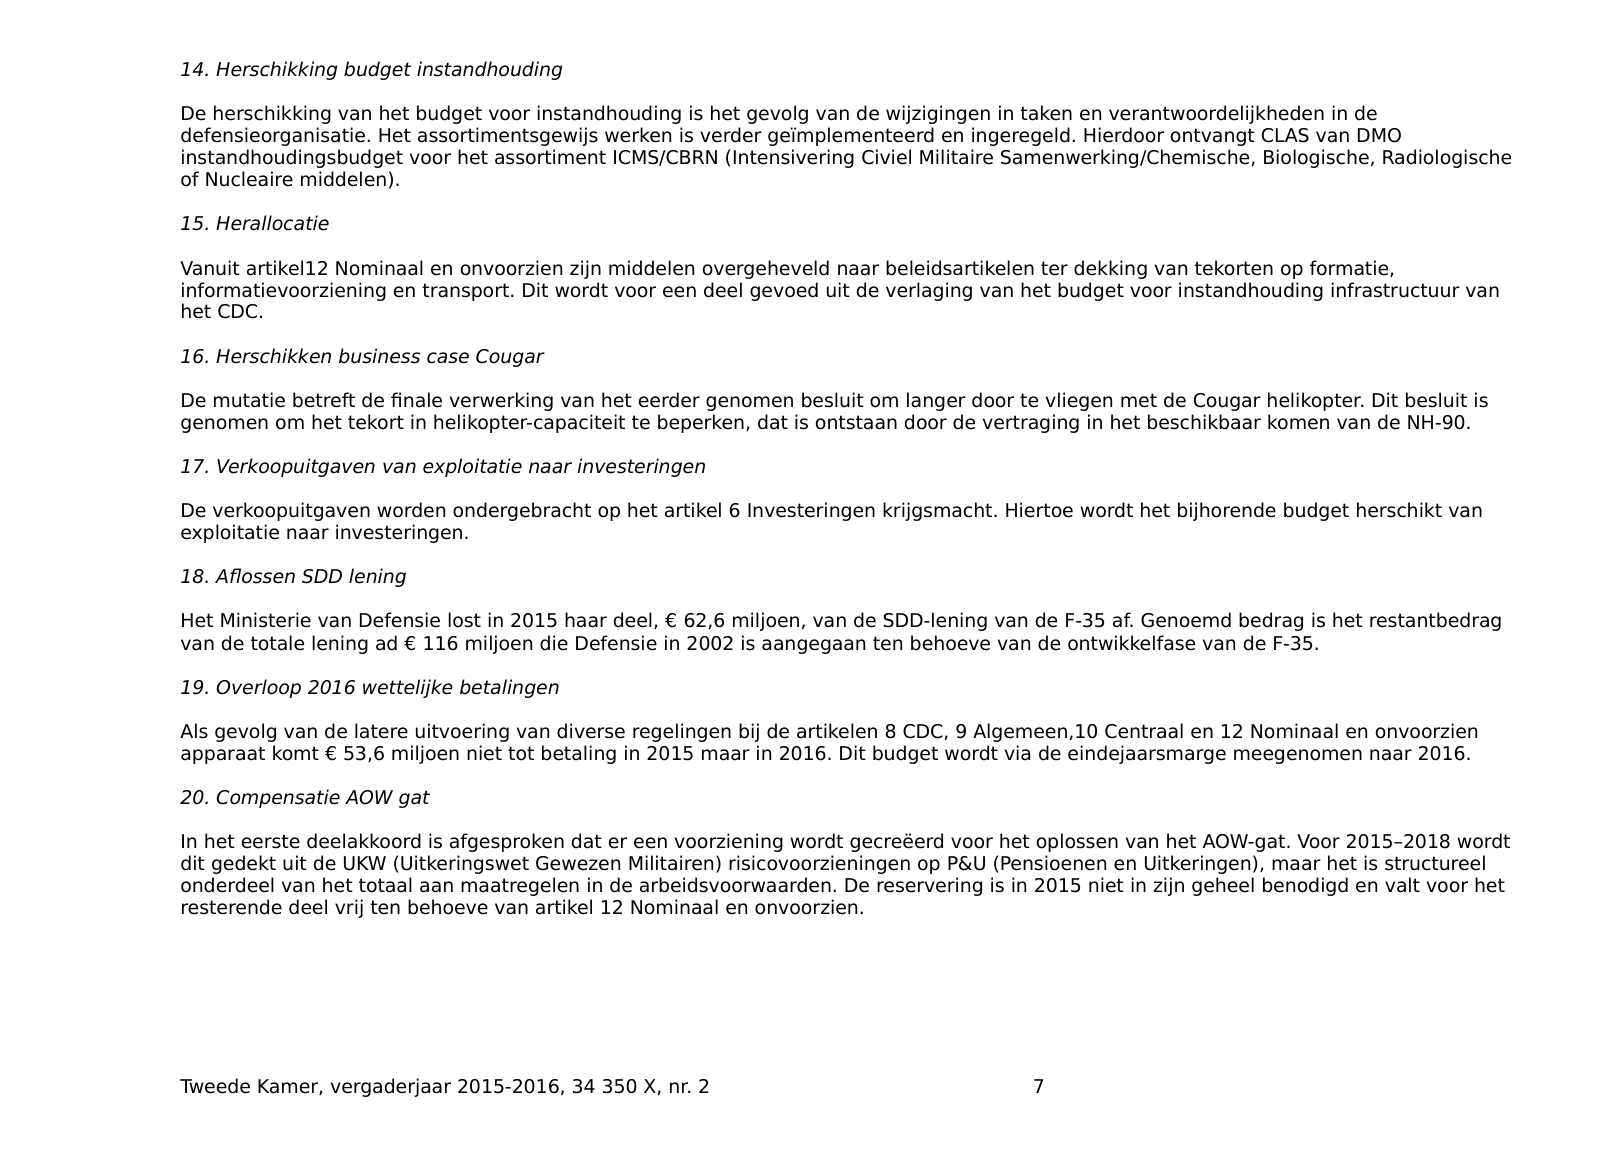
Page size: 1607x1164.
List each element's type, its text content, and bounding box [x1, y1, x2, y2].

subtitle 14. Herschikking budget instandhouding [180, 59, 1529, 81]
subtitle 16. Herschikken business case Cougar [180, 346, 1529, 368]
text De herschikking van het budget voor instandhouding is het gevolg van de wijzigingen in taken en verantwoordelijkheden in de defensieorganisatie. Het assortimentsgewijs werken is verder geïmplementeerd en ingeregeld. Hierdoor ontvangt CLAS van DMO instandhoudingsbudget voor het assortiment ICMS/CBRN (Intensivering Civiel Militaire Samenwerking/Chemische, Biologische, Radiologische of Nucleaire middelen). [180, 103, 1529, 191]
text Vanuit artikel12 Nominaal en onvoorzien zijn middelen overgeheveld naar beleidsartikelen ter dekking van tekorten op formatie, informatievoorziening en transport. Dit wordt voor een deel gevoed uit de verlaging van het budget voor instandhouding infrastructuur van het CDC. [180, 257, 1529, 323]
text De verkoopuitgaven worden ondergebracht op het artikel 6 Investeringen krijgsmacht. Hiertoe wordt het bijhorende budget herschikt van exploitatie naar investeringen. [180, 500, 1529, 544]
text De mutatie betreft de finale verwerking van het eerder genomen besluit om langer door te vliegen met de Cougar helikopter. Dit besluit is genomen om het tekort in helikopter-capaciteit te beperken, dat is ontstaan door de vertraging in het beschikbaar komen van de NH-90. [180, 390, 1529, 434]
subtitle 15. Herallocatie [180, 213, 1529, 235]
subtitle 18. Aflossen SDD lening [180, 566, 1529, 588]
text In het eerste deelakkoord is afgesproken dat er een voorziening wordt gecreëerd voor het oplossen van het AOW-gat. Voor 2015–2018 wordt dit gedekt uit de UKW (Uitkeringswet Gewezen Militairen) risicovoorzieningen op P&U (Pensioenen en Uitkeringen), maar het is structureel onderdeel van het totaal aan maatregelen in de arbeidsvoorwaarden. De reservering is in 2015 niet in zijn geheel benodigd en valt voor het resterende deel vrij ten behoeve van artikel 12 Nominaal en onvoorzien. [180, 831, 1529, 919]
text Het Ministerie van Defensie lost in 2015 haar deel, € 62,6 miljoen, van de SDD-lening van de F-35 af. Genoemd bedrag is het restantbedrag van de totale lening ad € 116 miljoen die Defensie in 2002 is aangegaan ten behoeve van de ontwikkelfase van de F-35. [180, 610, 1529, 654]
text Als gevolg van de latere uitvoering van diverse regelingen bij de artikelen 8 CDC, 9 Algemeen,10 Centraal en 12 Nominaal en onvoorzien apparaat komt € 53,6 miljoen niet tot betaling in 2015 maar in 2016. Dit budget wordt via de eindejaarsmarge meegenomen naar 2016. [180, 721, 1529, 765]
subtitle 19. Overloop 2016 wettelijke betalingen [180, 677, 1529, 698]
subtitle 17. Verkoopuitgaven van exploitatie naar investeringen [180, 456, 1529, 478]
subtitle 20. Compensatie AOW gat [180, 787, 1529, 809]
